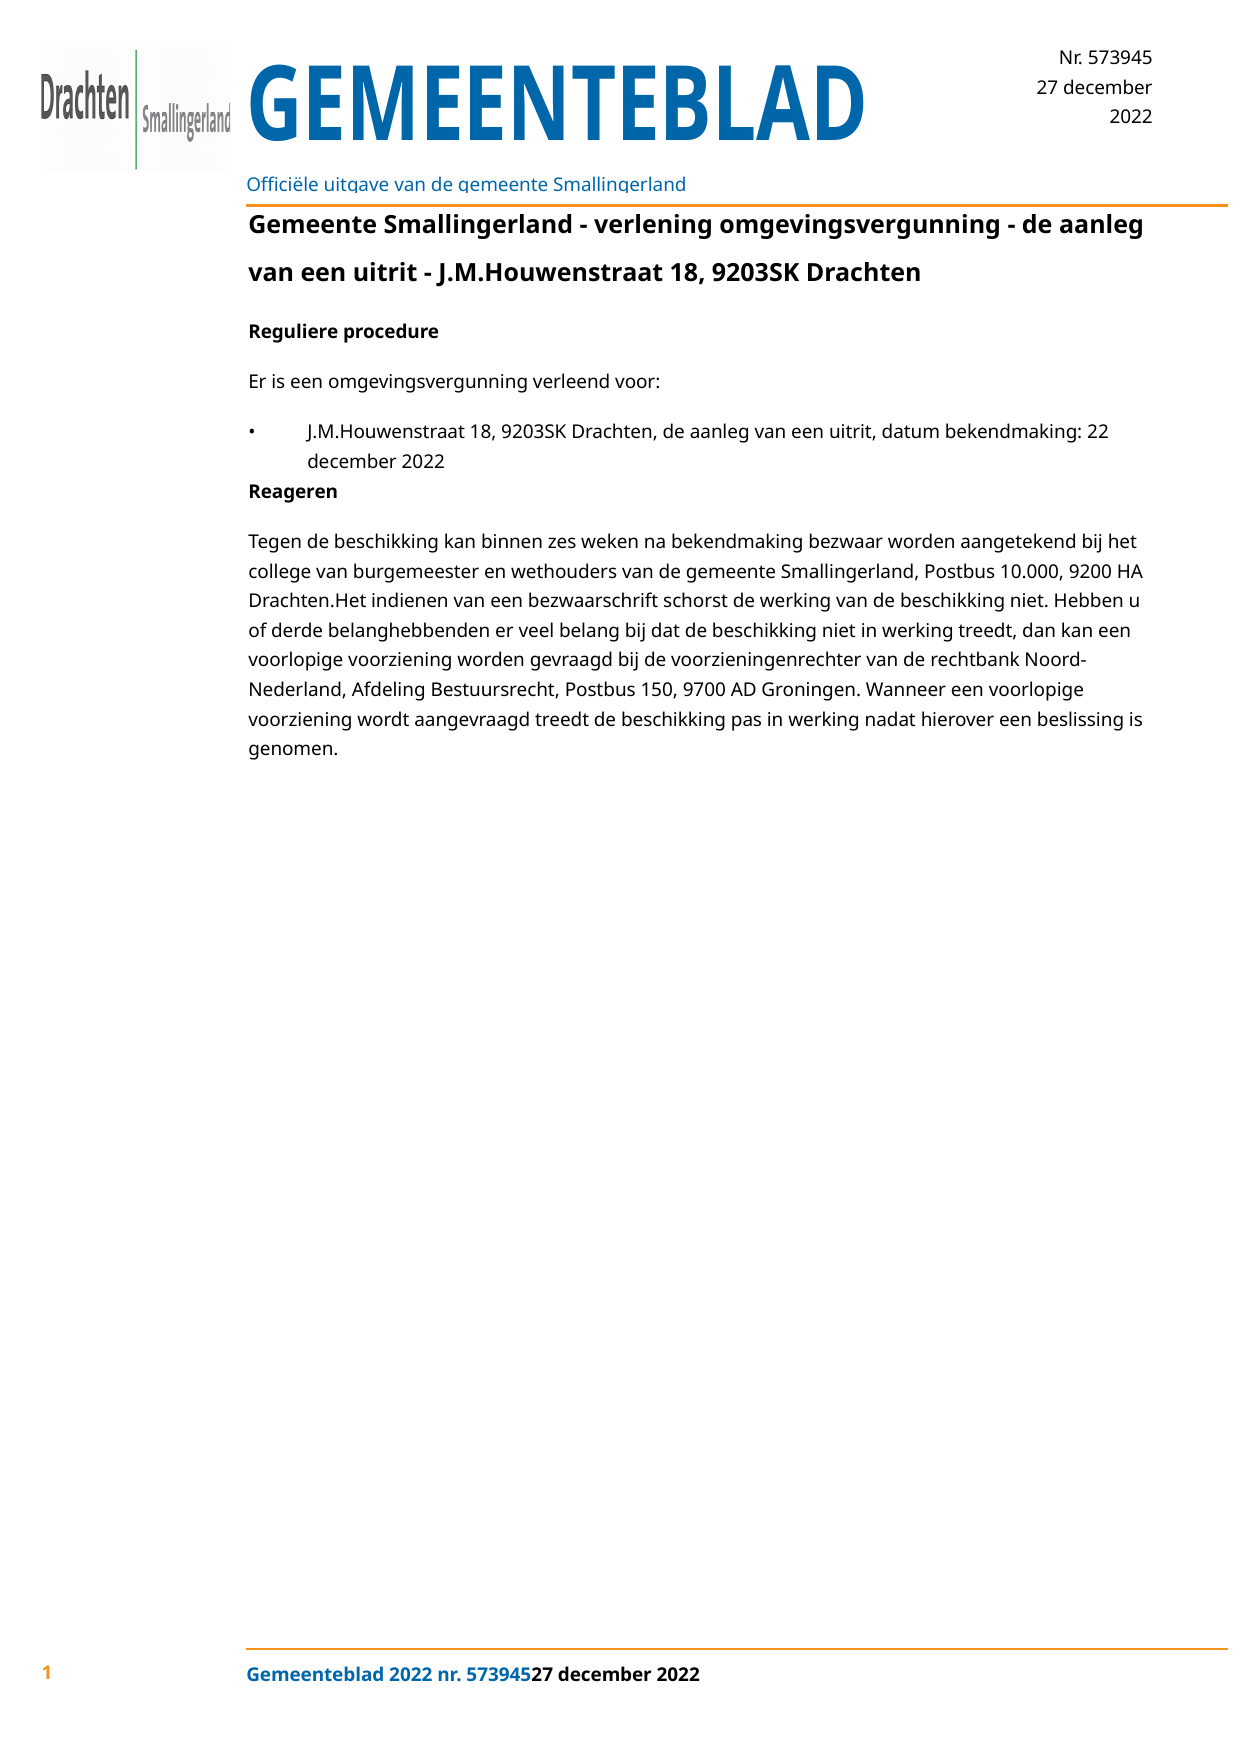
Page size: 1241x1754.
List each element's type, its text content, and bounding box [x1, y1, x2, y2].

picture [41, 47, 231, 172]
text Gemeente Smallingerland - verlening omgevingsvergunning - de aanleg van een uitrit - J.M.Houwenstraat 18, 9203SK Drachten [248, 207, 1152, 288]
text Reageren [248, 478, 1152, 504]
text Tegen de beschikking kan binnen zes weken na bekendmaking bezwaar worden aangetekend bij het college van burgemeester en wethouders van de gemeente Smallingerland, Postbus 10.000, 9200 HA Drachten.Het indienen van een bezwaarschrift schorst de werking van de beschikking niet. Hebben u of derde belanghebbenden er veel belang bij dat de beschikking niet in werking treedt, dan kan een voorlopige voorziening worden gevraagd bij de voorzieningenrechter van de rechtbank Noord-Nederland, Afdeling Bestuursrecht, Postbus 150, 9700 AD Groningen. Wanneer een voorlopige voorziening wordt aangevraagd treedt de beschikking pas in werking nadat hierover een beslissing is genomen. [248, 528, 1152, 761]
text Er is een omgevingsvergunning verleend voor: [248, 368, 1152, 394]
text Reguliere procedure [248, 318, 1152, 344]
list J.M.Houwenstraat 18, 9203SK Drachten, de aanleg van een uitrit, datum bekendmaking: 22 december 2022 [248, 419, 1152, 474]
